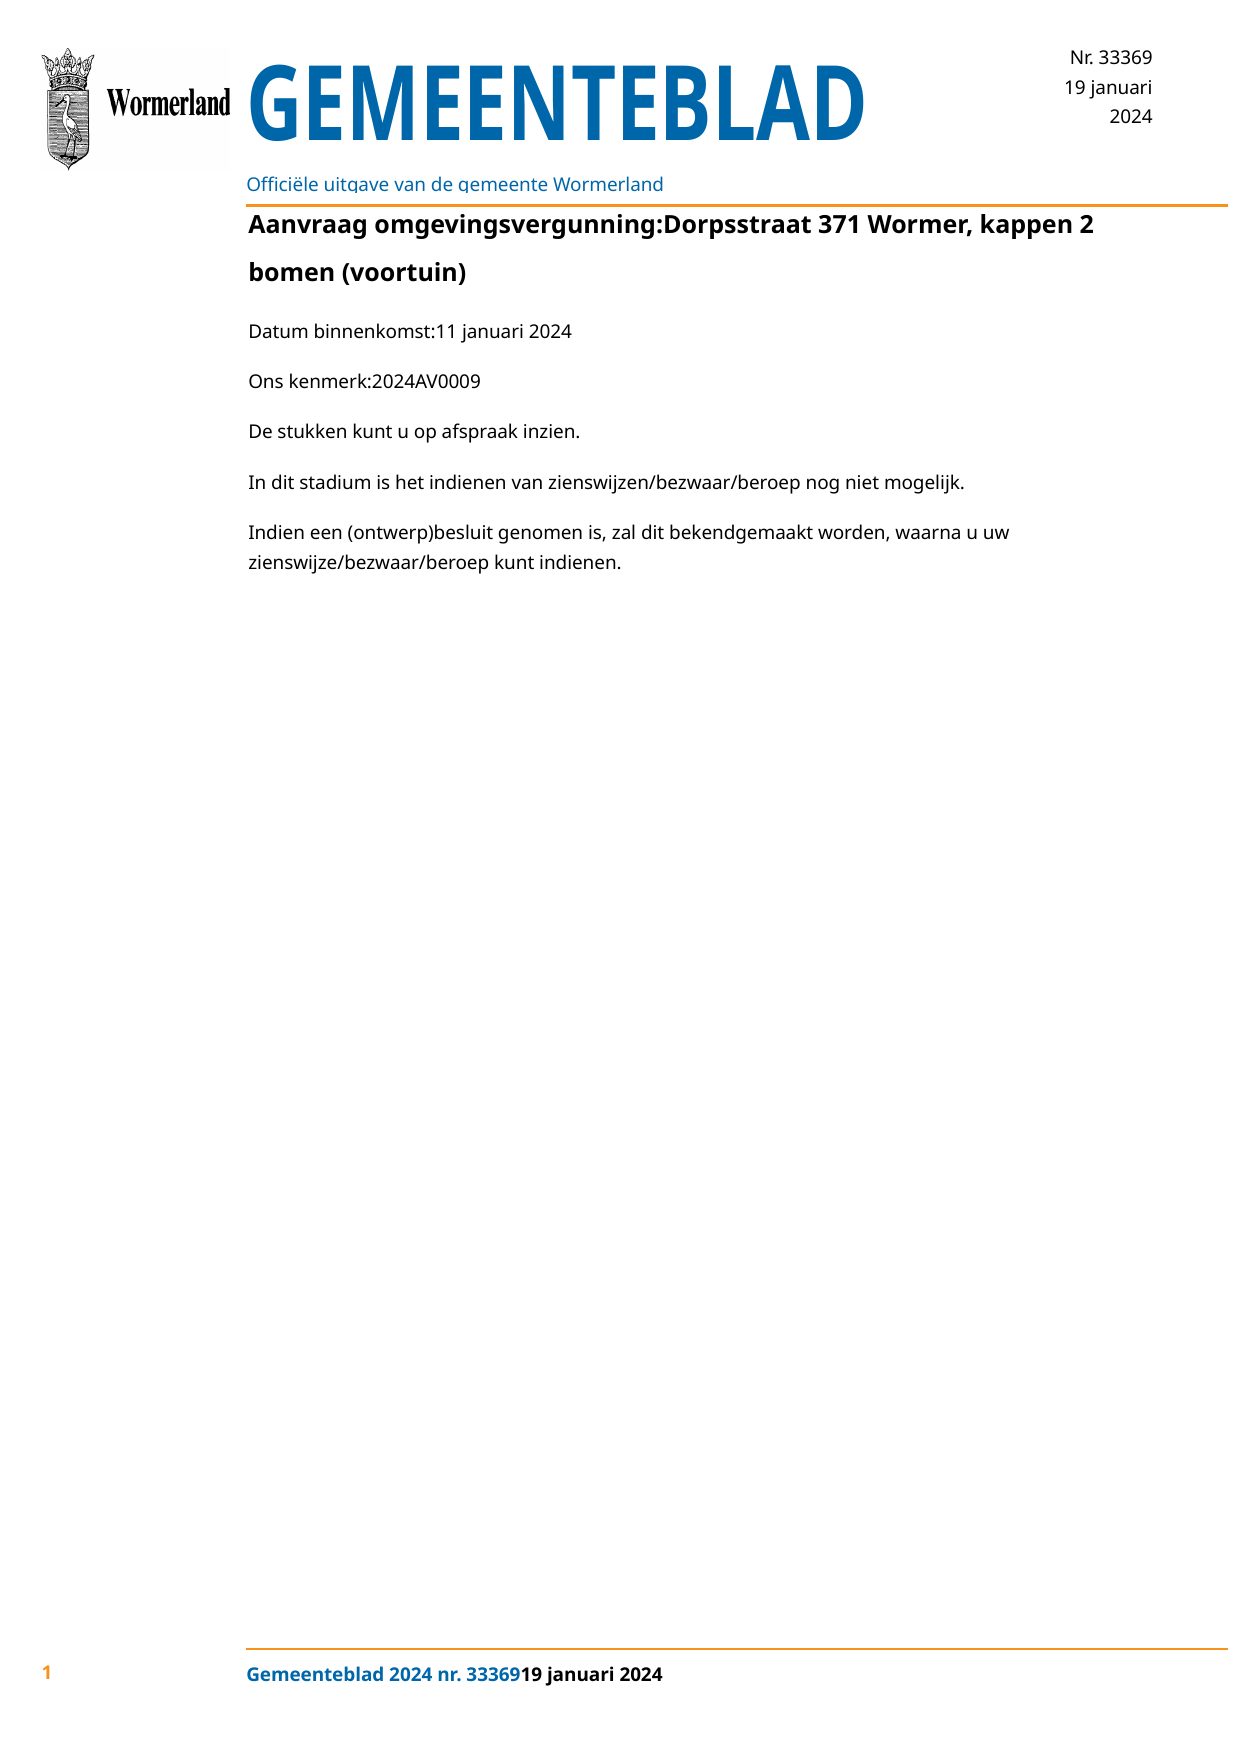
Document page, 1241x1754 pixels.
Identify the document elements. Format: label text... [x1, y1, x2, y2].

text Datum binnenkomst:11 januari 2024 [248, 318, 1152, 344]
text Aanvraag omgevingsvergunning:Dorpsstraat 371 Wormer, kappen 2 bomen (voortuin) [248, 207, 1152, 288]
text Indien een (ontwerp)besluit genomen is, zal dit bekendgemaakt worden, waarna u uw zienswijze/bezwaar/beroep kunt indienen. [248, 519, 1152, 575]
picture [41, 47, 231, 172]
text De stukken kunt u op afspraak inzien. [248, 419, 1152, 444]
text In dit stadium is het indienen van zienswijzen/bezwaar/beroep nog niet mogelijk. [248, 469, 1152, 495]
text Ons kenmerk:2024AV0009 [248, 368, 1152, 394]
